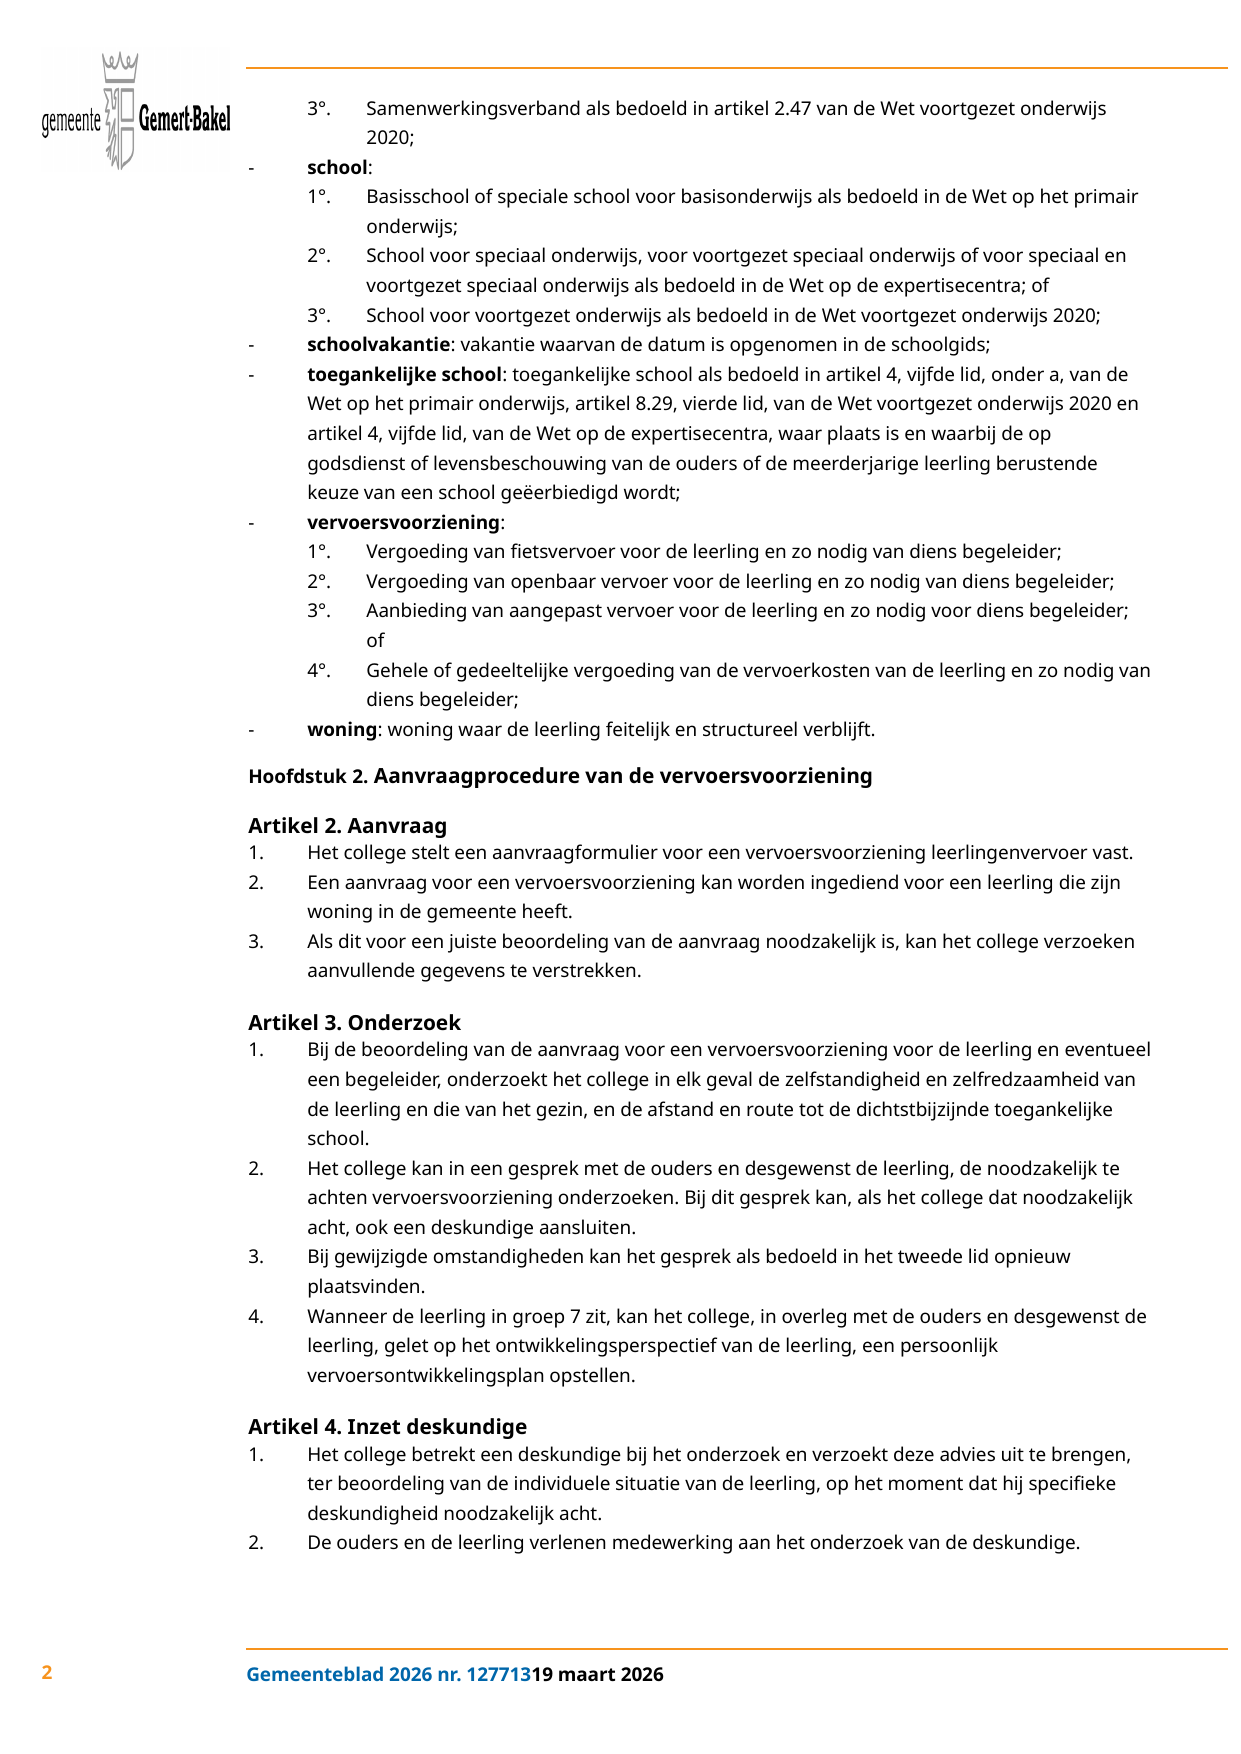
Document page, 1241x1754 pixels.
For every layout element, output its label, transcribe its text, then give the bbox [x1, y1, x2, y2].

list Aanbieding van aangepast vervoer voor de leerling en zo nodig voor diens begeleider; of [307, 598, 1152, 653]
text Artikel 2. Aanvraag [248, 811, 1152, 839]
list Wanneer de leerling in groep 7 zit, kan het college, in overleg met de ouders en desgewenst de leerling, gelet op het ontwikkelingsperspectief van de leerling, een persoonlijk vervoersontwikkelingsplan opstellen. [248, 1303, 1152, 1388]
list Bij gewijzigde omstandigheden kan het gesprek als bedoeld in het tweede lid opnieuw plaatsvinden. [248, 1244, 1152, 1299]
list Samenwerkingsverband als bedoeld in artikel 2.47 van de Wet voortgezet onderwijs 2020; [307, 95, 1152, 150]
list Bij de beoordeling van de aanvraag voor een vervoersvoorziening voor de leerling en eventueel een begeleider, onderzoekt het college in elk geval de zelfstandigheid en zelfredzaamheid van de leerling en die van het gezin, en de afstand en route tot de dichtstbijzijnde toegankelijke school. [248, 1037, 1152, 1151]
picture [41, 47, 231, 172]
list School voor voortgezet onderwijs als bedoeld in de Wet voortgezet onderwijs 2020; [307, 302, 1152, 328]
list Vergoeding van openbaar vervoer voor de leerling en zo nodig van diens begeleider; [307, 568, 1152, 594]
list School voor speciaal onderwijs, voor voortgezet speciaal onderwijs of voor speciaal en voortgezet speciaal onderwijs als bedoeld in de Wet op de expertisecentra; of [307, 243, 1152, 298]
list toegankelijke school: toegankelijke school als bedoeld in artikel 4, vijfde lid, onder a, van de Wet op het primair onderwijs, artikel 8.29, vierde lid, van de Wet voortgezet onderwijs 2020 en artikel 4, vijfde lid, van de Wet op de expertisecentra, waar plaats is en waarbij de op godsdienst of levensbeschouwing van de ouders of de meerderjarige leerling berustende keuze van een school geëerbiedigd wordt; [248, 361, 1152, 505]
list schoolvakantie: vakantie waarvan de datum is opgenomen in de schoolgids; [248, 331, 1152, 357]
list Als dit voor een juiste beoordeling van de aanvraag noodzakelijk is, kan het college verzoeken aanvullende gegevens te verstrekken. [248, 928, 1152, 983]
list Het college betrekt een deskundige bij het onderzoek en verzoekt deze advies uit te brengen, ter beoordeling van de individuele situatie van de leerling, op het moment dat hij specifieke deskundigheid noodzakelijk acht. [248, 1441, 1152, 1526]
text Hoofdstuk 2. Aanvraagprocedure van de vervoersvoorziening [248, 762, 1152, 790]
list woning: woning waar de leerling feitelijk en structureel verblijft. [248, 716, 1152, 742]
list Vergoeding van fietsvervoer voor de leerling en zo nodig van diens begeleider; [307, 538, 1152, 564]
list school: [248, 154, 1152, 180]
text Artikel 4. Inzet deskundige [248, 1412, 1152, 1441]
list Een aanvraag voor een vervoersvoorziening kan worden ingediend voor een leerling die zijn woning in de gemeente heeft. [248, 869, 1152, 924]
list Het college stelt een aanvraagformulier voor een vervoersvoorziening leerlingenvervoer vast. [248, 839, 1152, 865]
list Gehele of gedeeltelijke vergoeding van de vervoerkosten van de leerling en zo nodig van diens begeleider; [307, 657, 1152, 712]
list vervoersvoorziening: [248, 509, 1152, 535]
list De ouders en de leerling verlenen medewerking aan het onderzoek van de deskundige. [248, 1529, 1152, 1555]
text Artikel 3. Onderzoek [248, 1008, 1152, 1037]
list Basisschool of speciale school voor basisonderwijs als bedoeld in de Wet op het primair onderwijs; [307, 183, 1152, 239]
list Het college kan in een gesprek met de ouders en desgewenst de leerling, de noodzakelijk te achten vervoersvoorziening onderzoeken. Bij dit gesprek kan, als het college dat noodzakelijk acht, ook een deskundige aansluiten. [248, 1155, 1152, 1240]
